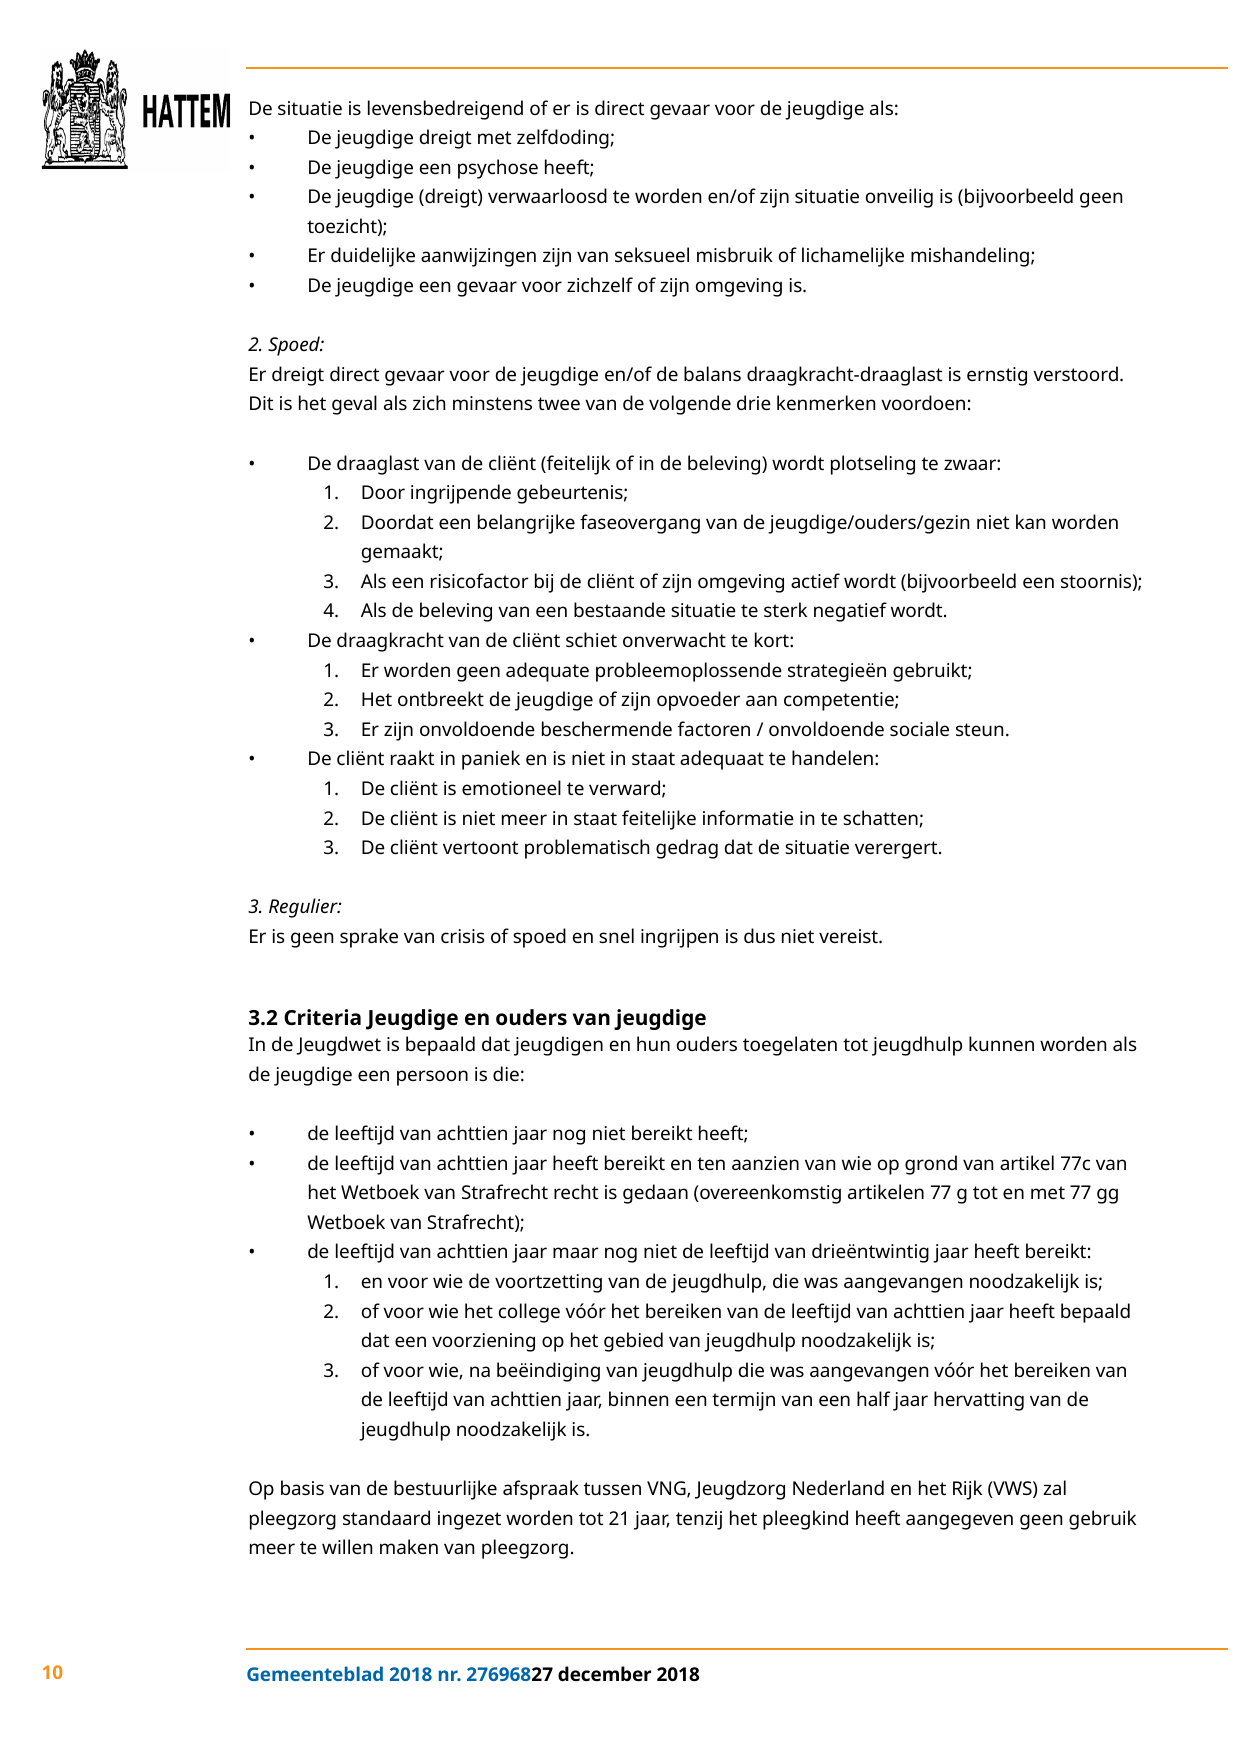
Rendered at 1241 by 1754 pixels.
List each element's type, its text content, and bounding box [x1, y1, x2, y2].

list De jeugdige een gevaar voor zichzelf of zijn omgeving is. [248, 272, 1152, 298]
text 2. Spoed: [248, 331, 1152, 357]
list of voor wie, na beëindiging van jeugdhulp die was aangevangen vóór het bereiken van de leeftijd van achttien jaar, binnen een termijn van een half jaar hervatting van de jeugdhulp noodzakelijk is. [323, 1357, 1152, 1442]
list Er worden geen adequate probleemoplossende strategieën gebruikt; [323, 657, 1152, 683]
text Er is geen sprake van crisis of spoed en snel ingrijpen is dus niet vereist. [248, 923, 1152, 949]
text 3.2 Criteria Jeugdige en ouders van jeugdige [248, 1003, 1152, 1032]
picture [41, 47, 231, 172]
list of voor wie het college vóór het bereiken van de leeftijd van achttien jaar heeft bepaald dat een voorziening op het gebied van jeugdhulp noodzakelijk is; [323, 1298, 1152, 1353]
list Er duidelijke aanwijzingen zijn van seksueel misbruik of lichamelijke mishandeling; [248, 243, 1152, 268]
list De cliënt is emotioneel te verward; [323, 775, 1152, 801]
list De jeugdige dreigt met zelfdoding; [248, 124, 1152, 150]
list Het ontbreekt de jeugdige of zijn opvoeder aan competentie; [323, 686, 1152, 712]
list de leeftijd van achttien jaar heeft bereikt en ten aanzien van wie op grond van artikel 77c van het Wetboek van Strafrecht recht is gedaan (overeenkomstig artikelen 77 g tot en met 77 gg Wetboek van Strafrecht); [248, 1150, 1152, 1235]
list de leeftijd van achttien jaar maar nog niet de leeftijd van drieëntwintig jaar heeft bereikt: [248, 1239, 1152, 1264]
text Op basis van de bestuurlijke afspraak tussen VNG, Jeugdzorg Nederland en het Rijk (VWS) zal pleegzorg standaard ingezet worden tot 21 jaar, tenzij het pleegkind heeft aangegeven geen gebruik meer te willen maken van pleegzorg. [248, 1475, 1152, 1560]
list De cliënt raakt in paniek en is niet in staat adequaat te handelen: [248, 746, 1152, 771]
list De jeugdige een psychose heeft; [248, 154, 1152, 180]
list De draaglast van de cliënt (feitelijk of in de beleving) wordt plotseling te zwaar: [248, 450, 1152, 476]
text De situatie is levensbedreigend of er is direct gevaar voor de jeugdige als: [248, 95, 1152, 121]
text In de Jeugdwet is bepaald dat jeugdigen en hun ouders toegelaten tot jeugdhulp kunnen worden als de jeugdige een persoon is die: [248, 1032, 1152, 1087]
list Als de beleving van een bestaande situatie te sterk negatief wordt. [323, 598, 1152, 623]
list Door ingrijpende gebeurtenis; [323, 479, 1152, 505]
list De cliënt vertoont problematisch gedrag dat de situatie verergert. [323, 834, 1152, 860]
list De draagkracht van de cliënt schiet onverwacht te kort: [248, 627, 1152, 653]
list Als een risicofactor bij de cliënt of zijn omgeving actief wordt (bijvoorbeeld een stoornis); [323, 568, 1152, 594]
list De jeugdige (dreigt) verwaarloosd te worden en/of zijn situatie onveilig is (bijvoorbeeld geen toezicht); [248, 183, 1152, 239]
list en voor wie de voortzetting van de jeugdhulp, die was aangevangen noodzakelijk is; [323, 1268, 1152, 1294]
list de leeftijd van achttien jaar nog niet bereikt heeft; [248, 1120, 1152, 1146]
list Doordat een belangrijke faseovergang van de jeugdige/ouders/gezin niet kan worden gemaakt; [323, 509, 1152, 564]
list De cliënt is niet meer in staat feitelijke informatie in te schatten; [323, 805, 1152, 831]
list Er zijn onvoldoende beschermende factoren / onvoldoende sociale steun. [323, 716, 1152, 742]
text Er dreigt direct gevaar voor de jeugdige en/of de balans draagkracht-draaglast is ernstig verstoord. Dit is het geval als zich minstens twee van de volgende drie kenmerken voordoen: [248, 361, 1152, 416]
text 3. Regulier: [248, 893, 1152, 919]
